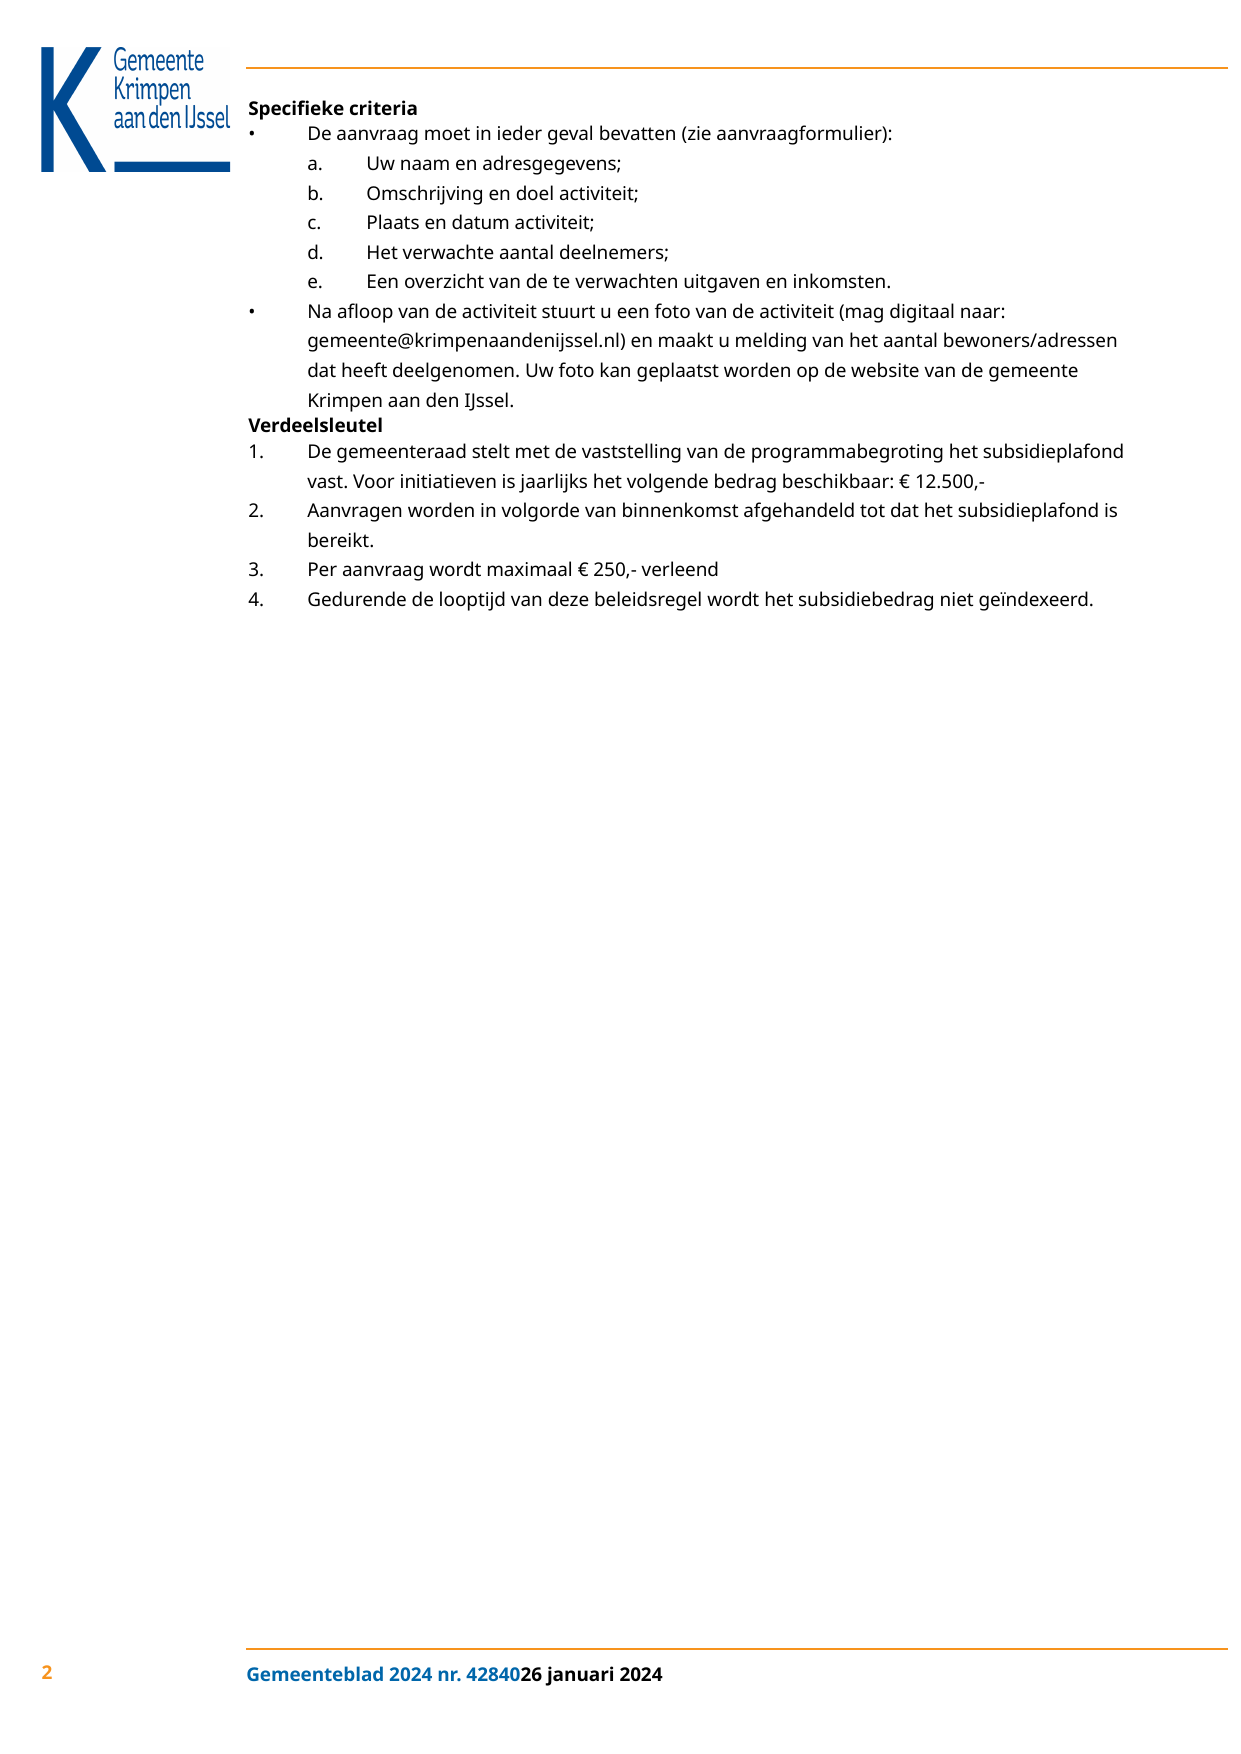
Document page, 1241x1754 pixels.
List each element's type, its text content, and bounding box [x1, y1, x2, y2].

table_cell Verdeelsleutel [248, 413, 1152, 438]
table_cell Specifieke criteria [248, 95, 1152, 121]
picture [41, 47, 231, 172]
table_cell De gemeenteraad stelt met de vaststelling van de programmabegroting het subsidieplafond vast. Voor initiatieven is jaarlijks het volgende bedrag beschikbaar: € 12.500,- Aanvragen worden in volgorde van binnenkomst afgehandeld tot dat het subsidieplafond is bereikt. Per aanvraag wordt maximaal € 250,- verleend Gedurende de looptijd van deze beleidsregel wordt het subsidiebedrag niet geïndexeerd. [248, 438, 1152, 612]
table_cell De aanvraag moet in ieder geval bevatten (zie aanvraagformulier): Uw naam en adresgegevens; Omschrijving en doel activiteit; Plaats en datum activiteit; Het verwachte aantal deelnemers; Een overzicht van de te verwachten uitgaven en inkomsten. Na afloop van de activiteit stuurt u een foto van de activiteit (mag digitaal naar: gemeente@krimpenaandenijssel.nl) en maakt u melding van het aantal bewoners/adressen dat heeft deelgenomen. Uw foto kan geplaatst worden op de website van de gemeente Krimpen aan den IJssel. [248, 121, 1152, 412]
